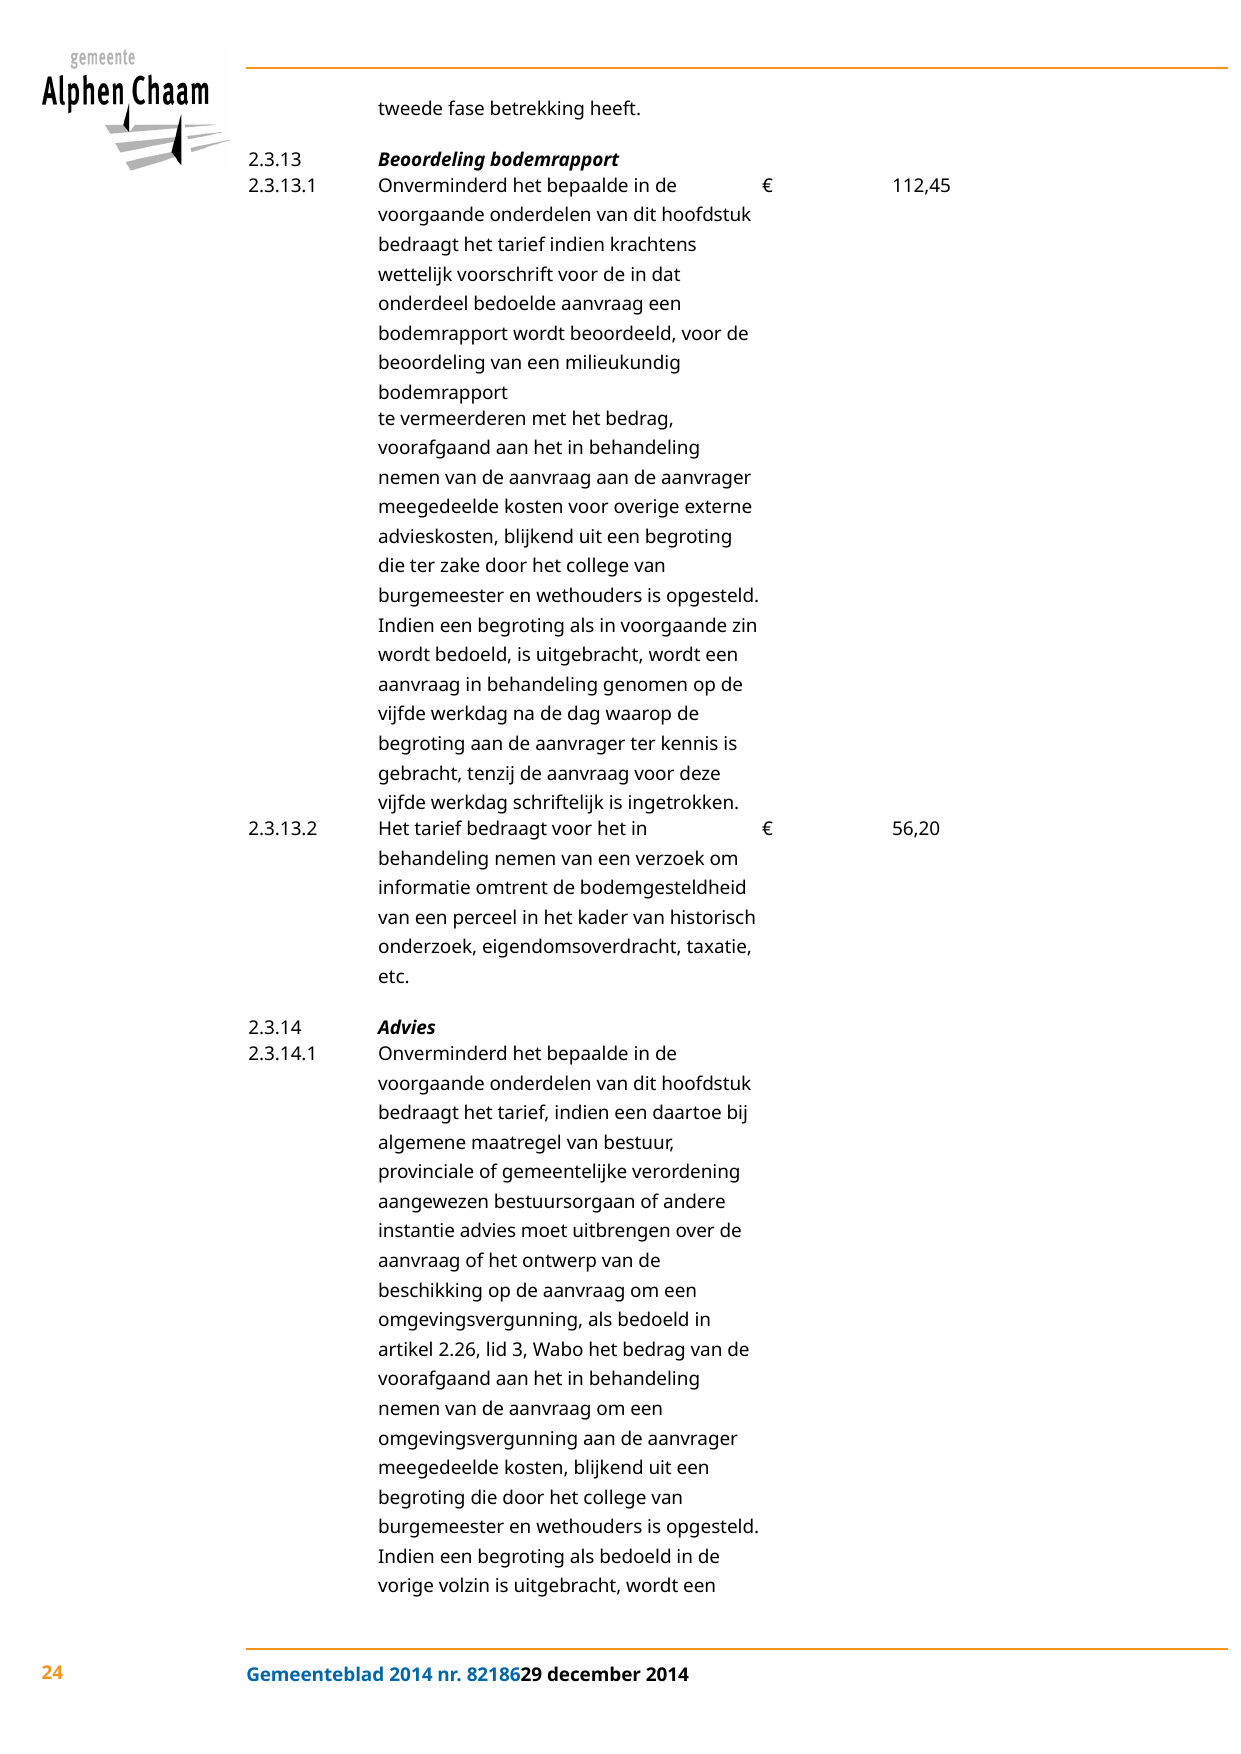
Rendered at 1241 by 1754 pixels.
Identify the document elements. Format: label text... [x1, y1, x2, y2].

table_cell [892, 405, 1152, 815]
table_cell [248, 989, 378, 1014]
table_cell [892, 95, 1152, 121]
table_cell [892, 989, 1152, 1014]
table_cell [892, 146, 1152, 172]
table_cell 2.3.14.1 [248, 1040, 378, 1598]
table_cell [762, 1015, 892, 1040]
picture [41, 47, 231, 172]
table_cell Beoordeling bodemrapport [378, 146, 762, 172]
table_cell [892, 1015, 1152, 1040]
table_cell Advies [378, 1015, 762, 1040]
table_cell [892, 121, 1152, 146]
table_cell tweede fase betrekking heeft. [378, 95, 762, 121]
table_cell [762, 146, 892, 172]
table_cell Onverminderd het bepaalde in de voorgaande onderdelen van dit hoofdstuk bedraagt het tarief, indien een daartoe bij algemene maatregel van bestuur, provinciale of gemeentelijke verordening aangewezen bestuursorgaan of andere instantie advies moet uitbrengen over de aanvraag of het ontwerp van de beschikking op de aanvraag om een omgevingsvergunning, als bedoeld in artikel 2.26, lid 3, Wabo het bedrag van de voorafgaand aan het in behandeling nemen van de aanvraag om een omgevingsvergunning aan de aanvrager meegedeelde kosten, blijkend uit een begroting die door het college van burgemeester en wethouders is opgesteld. Indien een begroting als bedoeld in de vorige volzin is uitgebracht, wordt een [378, 1040, 762, 1598]
table_cell 56,20 [892, 815, 1152, 989]
table_cell [248, 121, 378, 146]
table_cell [762, 405, 892, 815]
table_cell [762, 1040, 892, 1598]
table_cell [248, 405, 378, 815]
table_cell te vermeerderen met het bedrag, voorafgaand aan het in behandeling nemen van de aanvraag aan de aanvrager meegedeelde kosten voor overige externe advieskosten, blijkend uit een begroting die ter zake door het college van burgemeester en wethouders is opgesteld. Indien een begroting als in voorgaande zin wordt bedoeld, is uitgebracht, wordt een aanvraag in behandeling genomen op de vijfde werkdag na de dag waarop de begroting aan de aanvrager ter kennis is gebracht, tenzij de aanvraag voor deze vijfde werkdag schriftelijk is ingetrokken. [378, 405, 762, 815]
table_cell [378, 989, 762, 1014]
table_cell 112,45 [892, 172, 1152, 405]
table_cell € [762, 815, 892, 989]
table_cell 2.3.13 [248, 146, 378, 172]
table_cell [892, 1040, 1152, 1598]
table_cell [762, 989, 892, 1014]
table_cell [762, 95, 892, 121]
table_cell 2.3.13.1 [248, 172, 378, 405]
table_cell 2.3.14 [248, 1015, 378, 1040]
table_cell Onverminderd het bepaalde in de voorgaande onderdelen van dit hoofdstuk bedraagt het tarief indien krachtens wettelijk voorschrift voor de in dat onderdeel bedoelde aanvraag een bodemrapport wordt beoordeeld, voor de beoordeling van een milieukundig bodemrapport [378, 172, 762, 405]
table_cell 2.3.13.2 [248, 815, 378, 989]
table_cell Het tarief bedraagt voor het in behandeling nemen van een verzoek om informatie omtrent de bodemgesteldheid van een perceel in het kader van historisch onderzoek, eigendomsoverdracht, taxatie, etc. [378, 815, 762, 989]
table_cell [248, 95, 378, 121]
table_cell € [762, 172, 892, 405]
table_cell [378, 121, 762, 146]
table_cell [762, 121, 892, 146]
